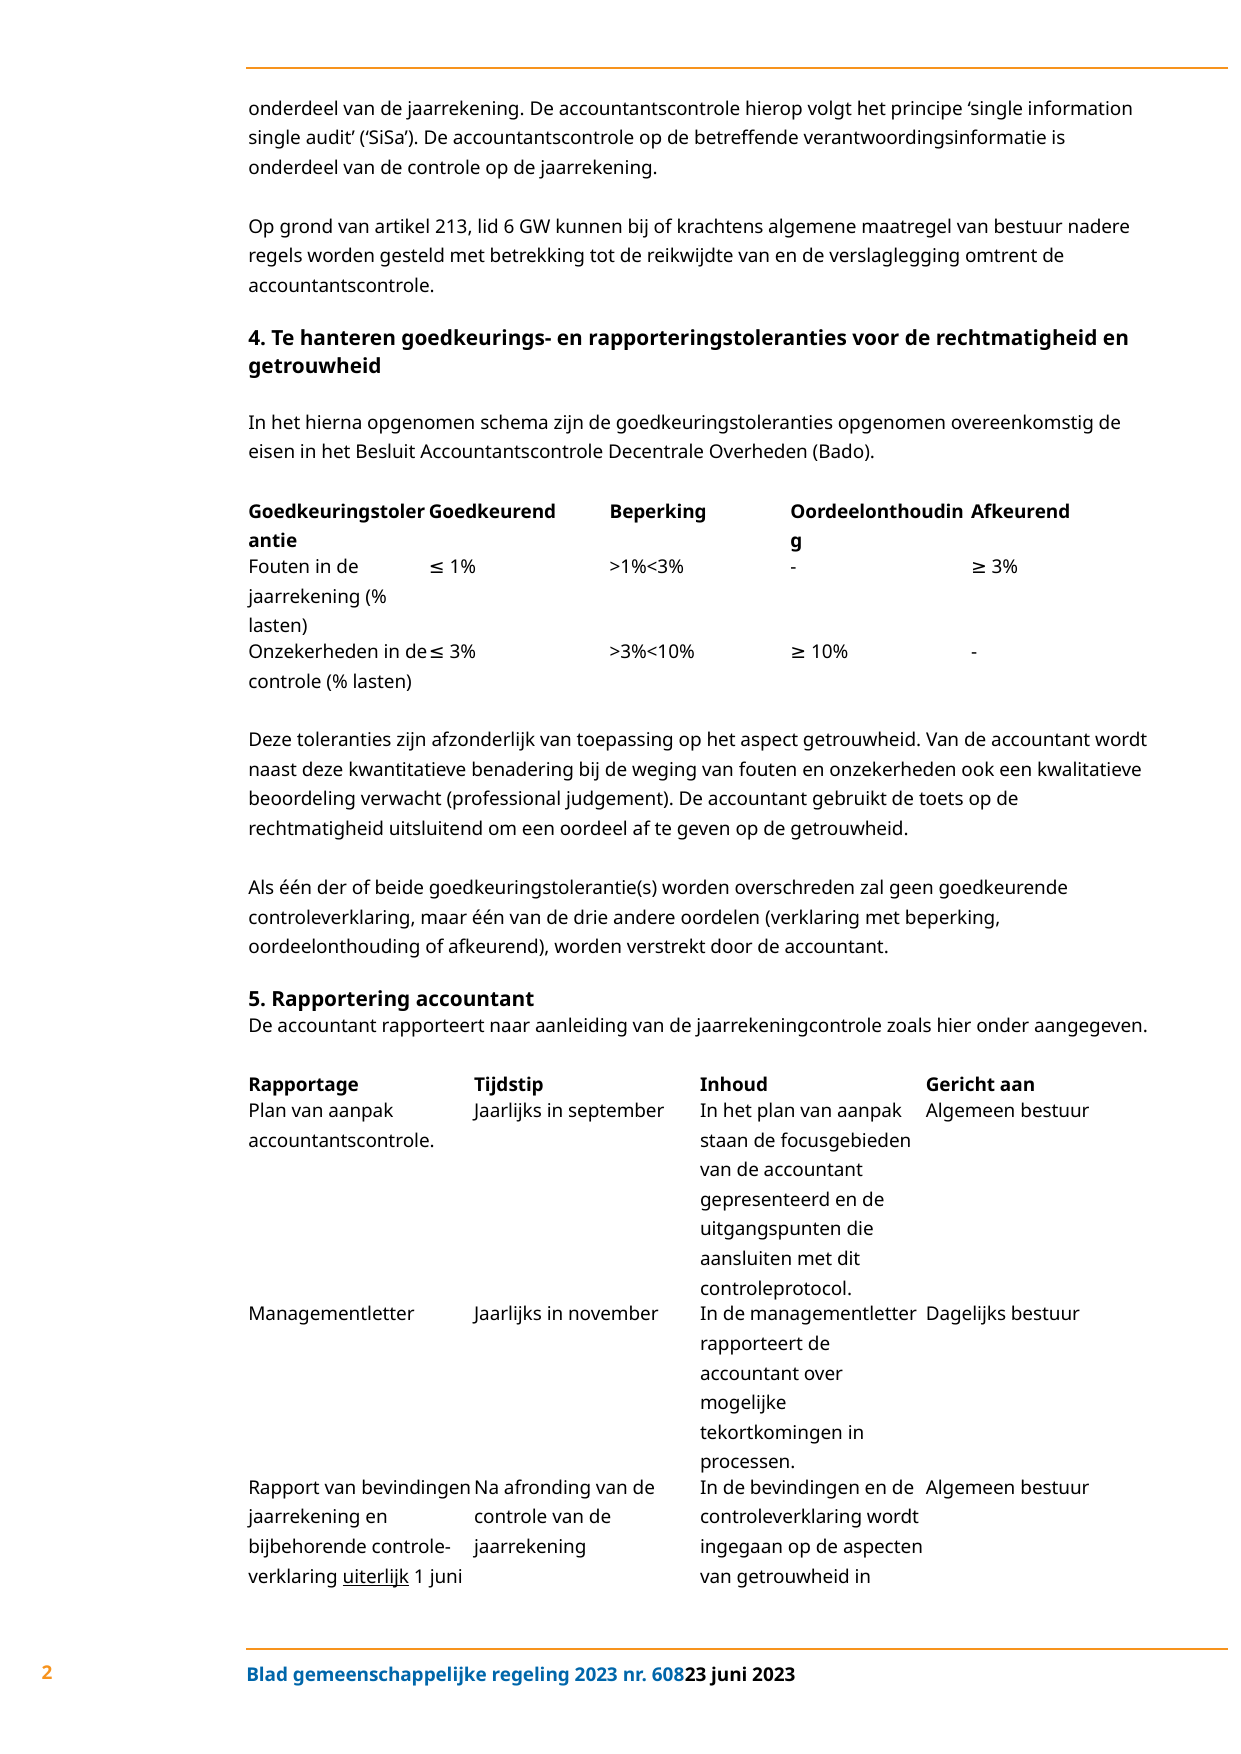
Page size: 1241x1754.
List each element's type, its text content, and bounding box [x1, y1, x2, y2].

table_cell Jaarlijks in september [474, 1097, 700, 1301]
table_cell ≤ 3% [429, 638, 609, 693]
table_cell Managementletter [248, 1301, 474, 1474]
table_cell Jaarlijks in november [474, 1301, 700, 1474]
table_cell In de managementletter rapporteert de accountant over mogelijke tekortkomingen in processen. [700, 1301, 926, 1474]
table_header Rapportage [248, 1072, 474, 1097]
table_header Beperking [609, 498, 790, 553]
table_header Inhoud [700, 1072, 926, 1097]
table_cell - [790, 553, 971, 638]
table_cell ≤ 1% [429, 553, 609, 638]
table_cell Onzekerheden in de controle (% lasten) [248, 638, 429, 693]
table_header Goedkeurend [429, 498, 609, 553]
table_cell >1%<3% [609, 553, 790, 638]
table_cell >3%<10% [609, 638, 790, 693]
text In het hierna opgenomen schema zijn de goedkeuringstoleranties opgenomen overeenkomstig de eisen in het Besluit Accountantscontrole Decentrale Overheden (Bado). [248, 409, 1152, 464]
table_header Oordeelonthouding [790, 498, 971, 553]
text Deze toleranties zijn afzonderlijk van toepassing op het aspect getrouwheid. Van de accountant wordt naast deze kwantitatieve benadering bij de weging van fouten en onzekerheden ook een kwalitatieve beoordeling verwacht (professional judgement). De accountant gebruikt de toets op de rechtmatigheid uitsluitend om een oordeel af te geven op de getrouwheid. [248, 726, 1152, 841]
text De accountant rapporteert naar aanleiding van de jaarrekeningcontrole zoals hier onder aangegeven. [248, 1012, 1152, 1038]
table_header Tijdstip [474, 1072, 700, 1097]
table_cell In het plan van aanpak staan de focusgebieden van de accountant gepresenteerd en de uitgangspunten die aansluiten met dit controleprotocol. [700, 1097, 926, 1301]
table_cell ≥ 3% [971, 553, 1152, 638]
table_cell Algemeen bestuur [926, 1474, 1152, 1589]
text 4. Te hanteren goedkeurings- en rapporteringstoleranties voor de rechtmatigheid en getrouwheid [248, 323, 1152, 379]
table_cell - [971, 638, 1152, 693]
text onderdeel van de jaarrekening. De accountantscontrole hierop volgt het principe ‘single information single audit’ (‘SiSa’). De accountantscontrole op de betreffende verantwoordingsinformatie is onderdeel van de controle op de jaarrekening. [248, 95, 1152, 180]
text Op grond van artikel 213, lid 6 GW kunnen bij of krachtens algemene maatregel van bestuur nadere regels worden gesteld met betrekking tot de reikwijdte van en de verslaglegging omtrent de accountantscontrole. [248, 213, 1152, 298]
text 5. Rapportering accountant [248, 984, 1152, 1012]
table_cell ≥ 10% [790, 638, 971, 693]
table_cell Fouten in de jaarrekening (% lasten) [248, 553, 429, 638]
table_cell Dagelijks bestuur [926, 1301, 1152, 1474]
table_cell In de bevindingen en de controleverklaring wordt ingegaan op de aspecten van getrouwheid in [700, 1474, 926, 1589]
table_header Goedkeuringstolerantie [248, 498, 429, 553]
table_cell Rapport van bevindingen jaarrekening en bijbehorende controle-verklaring uiterlijk 1 juni [248, 1474, 474, 1589]
table_header Afkeurend [971, 498, 1152, 553]
table_cell Na afronding van de controle van de jaarrekening [474, 1474, 700, 1589]
table_cell Plan van aanpak accountantscontrole. [248, 1097, 474, 1301]
table_header Gericht aan [926, 1072, 1152, 1097]
table_cell Algemeen bestuur [926, 1097, 1152, 1301]
text Als één der of beide goedkeuringstolerantie(s) worden overschreden zal geen goedkeurende controleverklaring, maar één van de drie andere oordelen (verklaring met beperking, oordeelonthouding of afkeurend), worden verstrekt door de accountant. [248, 874, 1152, 959]
picture [41, 47, 231, 172]
